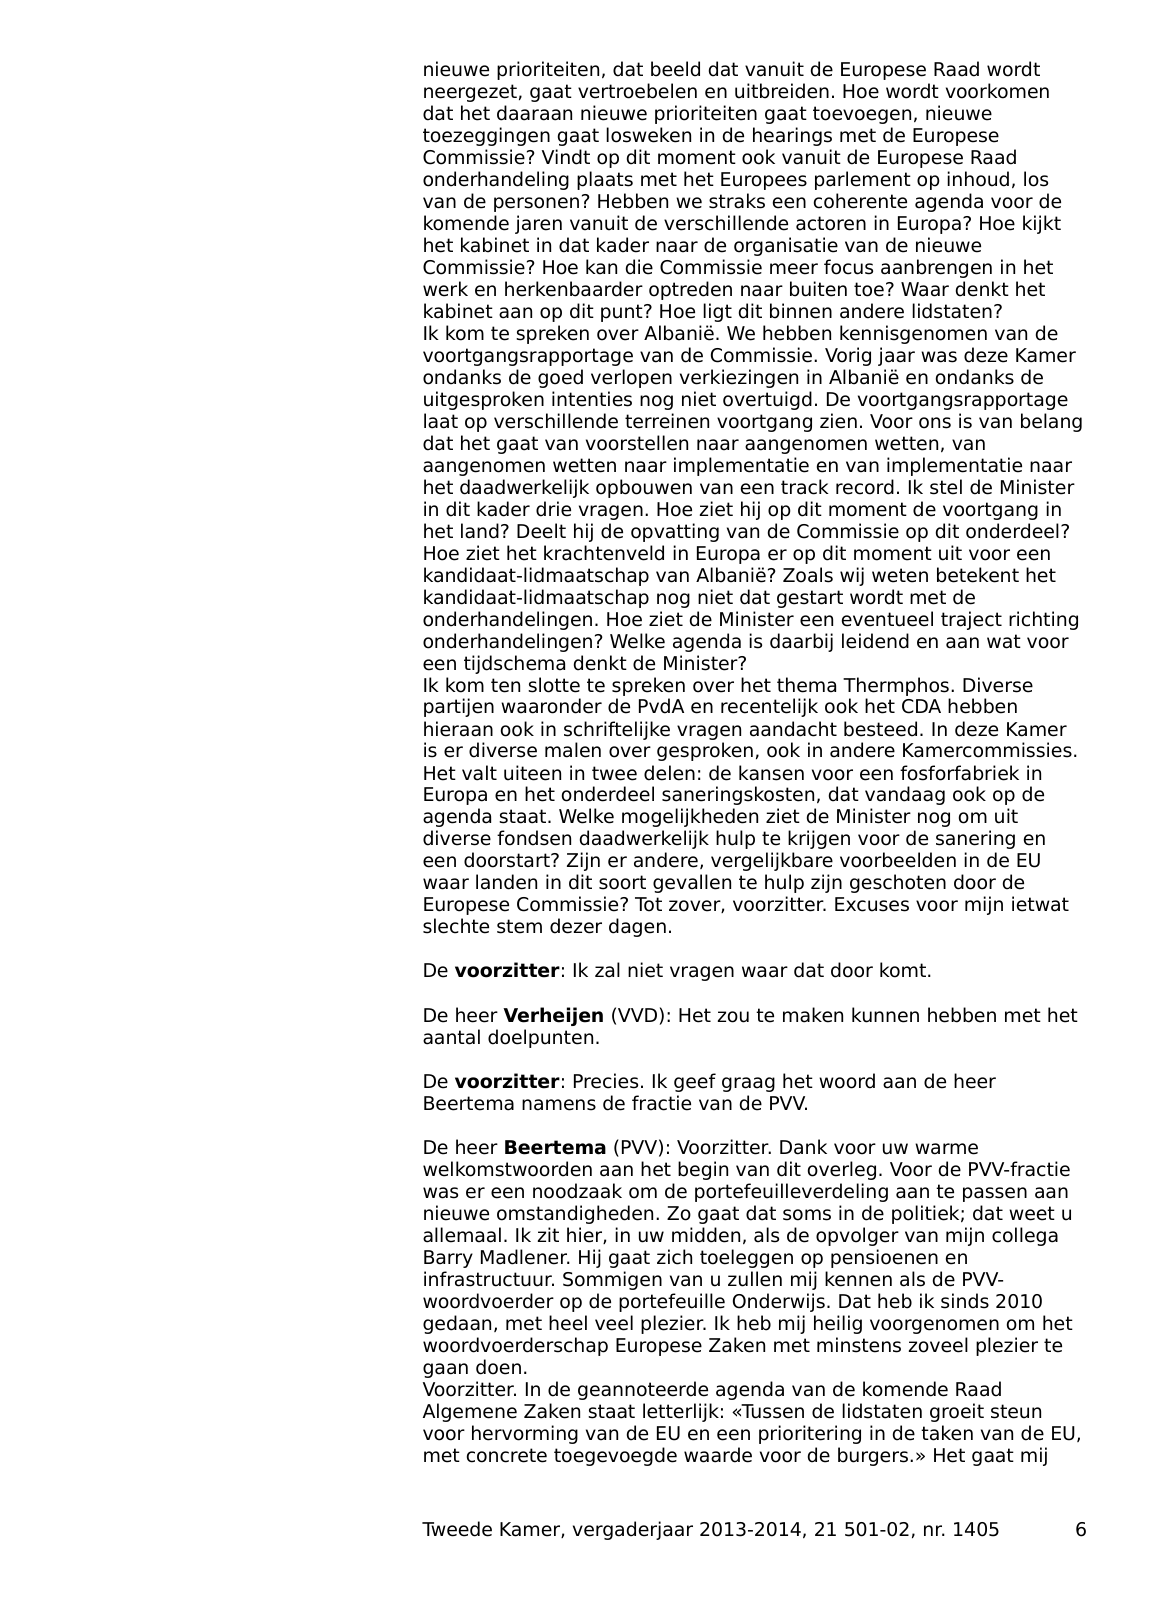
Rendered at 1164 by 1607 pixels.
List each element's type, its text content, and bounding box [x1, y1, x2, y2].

text Ik kom ten slotte te spreken over het thema Thermphos. Diverse partijen waaronder de PvdA en recentelijk ook het CDA hebben hieraan ook in schriftelijke vragen aandacht besteed. In deze Kamer is er diverse malen over gesproken, ook in andere Kamercommissies. Het valt uiteen in twee delen: de kansen voor een fosforfabriek in Europa en het onderdeel saneringskosten, dat vandaag ook op de agenda staat. Welke mogelijkheden ziet de Minister nog om uit diverse fondsen daadwerkelijk hulp te krijgen voor de sanering en een doorstart? Zijn er andere, vergelijkbare voorbeelden in de EU waar landen in dit soort gevallen te hulp zijn geschoten door de Europese Commissie? Tot zover, voorzitter. Excuses voor mijn ietwat slechte stem dezer dagen. [422, 674, 1087, 938]
text De voorzitter: Precies. Ik geef graag het woord aan de heer Beertema namens de fractie van de PVV. [422, 1071, 1087, 1115]
text De voorzitter: Ik zal niet vragen waar dat door komt. [422, 960, 1087, 982]
text Voorzitter. In de geannoteerde agenda van de komende Raad Algemene Zaken staat letterlijk: «Tussen de lidstaten groeit steun voor hervorming van de EU en een prioritering in de taken van de EU, met concrete toegevoegde waarde voor de burgers.» Het gaat mij [422, 1379, 1087, 1467]
text Ik kom te spreken over Albanië. We hebben kennisgenomen van de voortgangsrapportage van de Commissie. Vorig jaar was deze Kamer ondanks de goed verlopen verkiezingen in Albanië en ondanks de uitgesproken intenties nog niet overtuigd. De voortgangsrapportage laat op verschillende terreinen voortgang zien. Voor ons is van belang dat het gaat van voorstellen naar aangenomen wetten, van aangenomen wetten naar implementatie en van implementatie naar het daadwerkelijk opbouwen van een track record. Ik stel de Minister in dit kader drie vragen. Hoe ziet hij op dit moment de voortgang in het land? Deelt hij de opvatting van de Commissie op dit onderdeel? Hoe ziet het krachtenveld in Europa er op dit moment uit voor een kandidaat-lidmaatschap van Albanië? Zoals wij weten betekent het kandidaat-lidmaatschap nog niet dat gestart wordt met de onderhandelingen. Hoe ziet de Minister een eventueel traject richting onderhandelingen? Welke agenda is daarbij leidend en aan wat voor een tijdschema denkt de Minister? [422, 323, 1087, 674]
text De heer Beertema (PVV): Voorzitter. Dank voor uw warme welkomstwoorden aan het begin van dit overleg. Voor de PVV-fractie was er een noodzaak om de portefeuilleverdeling aan te passen aan nieuwe omstandigheden. Zo gaat dat soms in de politiek; dat weet u allemaal. Ik zit hier, in uw midden, als de opvolger van mijn collega Barry Madlener. Hij gaat zich toeleggen op pensioenen en infrastructuur. Sommigen van u zullen mij kennen als de PVV-woordvoerder op de portefeuille Onderwijs. Dat heb ik sinds 2010 gedaan, met heel veel plezier. Ik heb mij heilig voorgenomen om het woordvoerderschap Europese Zaken met minstens zoveel plezier te gaan doen. [422, 1137, 1087, 1379]
text nieuwe prioriteiten, dat beeld dat vanuit de Europese Raad wordt neergezet, gaat vertroebelen en uitbreiden. Hoe wordt voorkomen dat het daaraan nieuwe prioriteiten gaat toevoegen, nieuwe toezeggingen gaat losweken in de hearings met de Europese Commissie? Vindt op dit moment ook vanuit de Europese Raad onderhandeling plaats met het Europees parlement op inhoud, los van de personen? Hebben we straks een coherente agenda voor de komende jaren vanuit de verschillende actoren in Europa? Hoe kijkt het kabinet in dat kader naar de organisatie van de nieuwe Commissie? Hoe kan die Commissie meer focus aanbrengen in het werk en herkenbaarder optreden naar buiten toe? Waar denkt het kabinet aan op dit punt? Hoe ligt dit binnen andere lidstaten? [422, 59, 1087, 323]
text De heer Verheijen (VVD): Het zou te maken kunnen hebben met het aantal doelpunten. [422, 1004, 1087, 1048]
